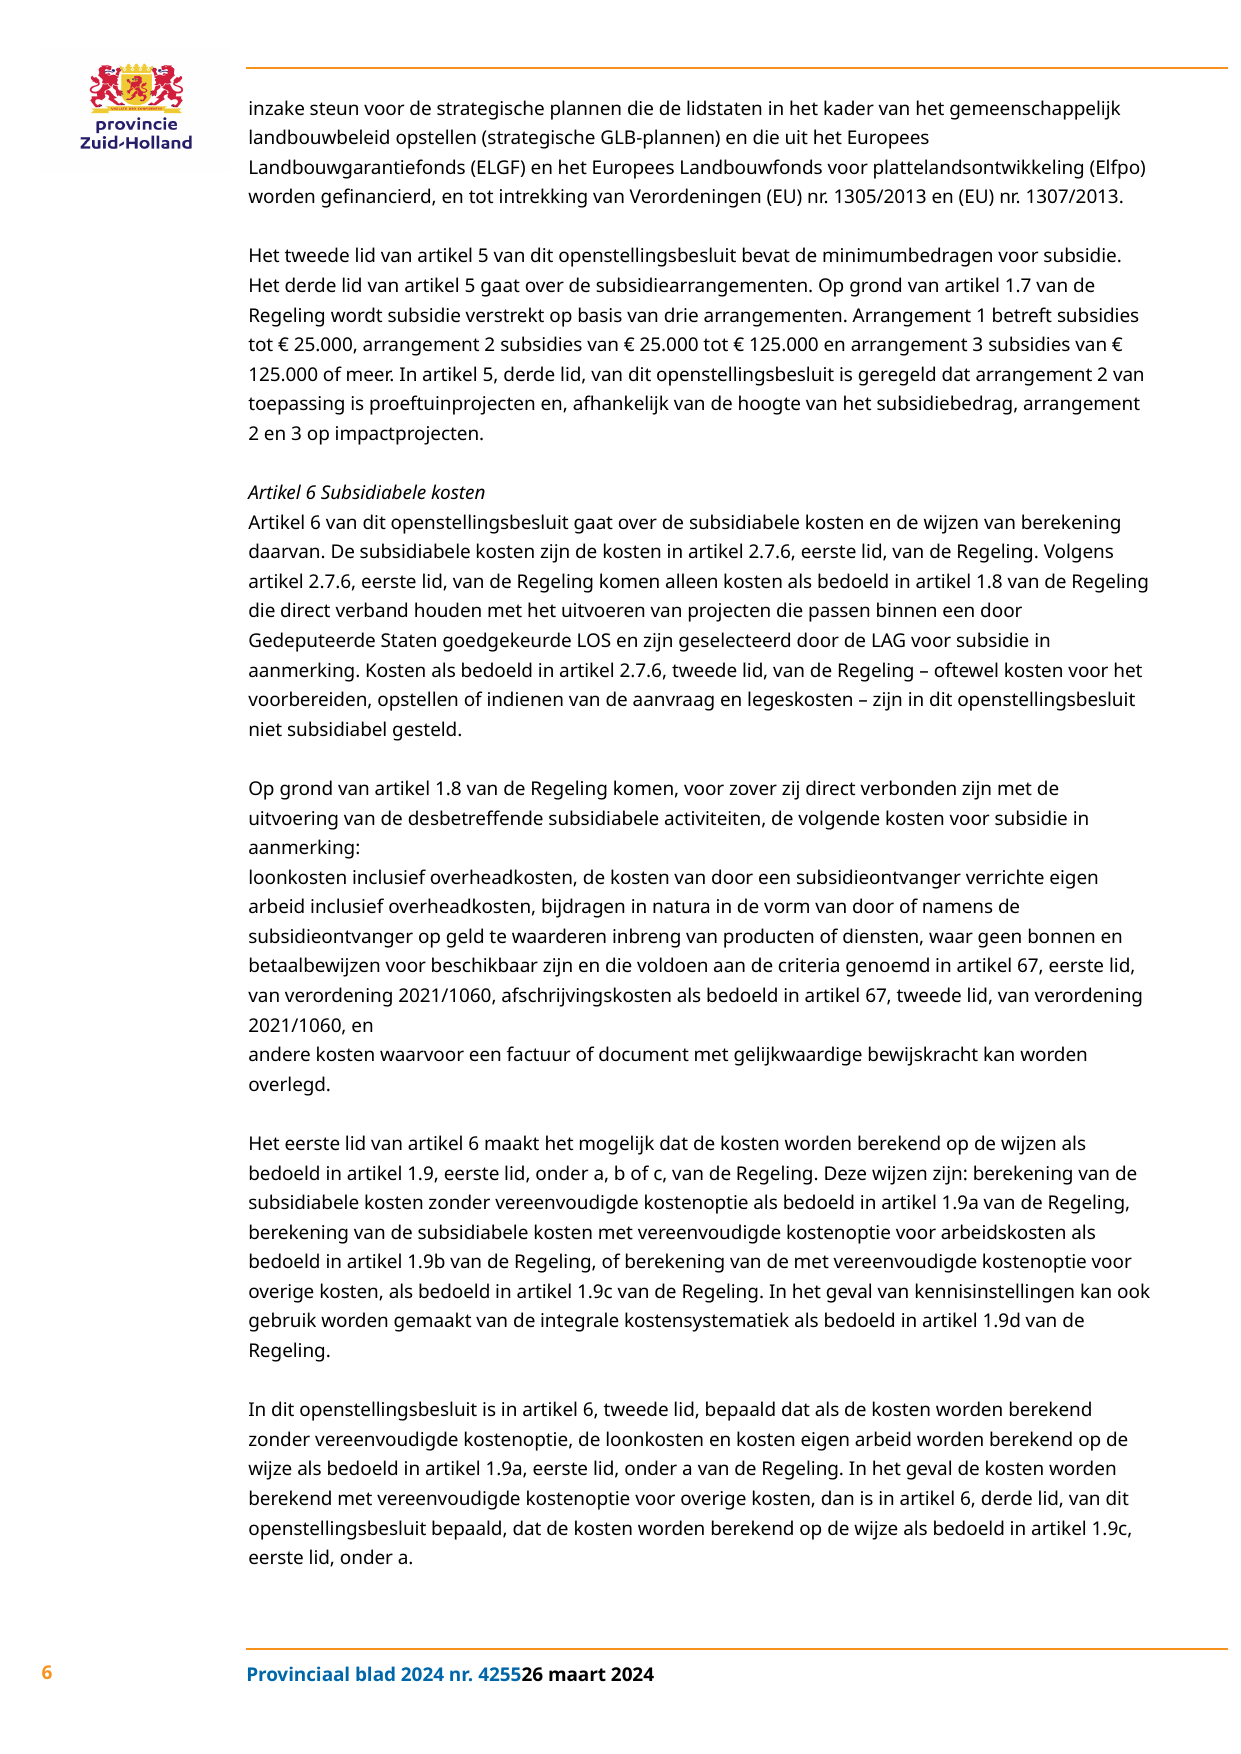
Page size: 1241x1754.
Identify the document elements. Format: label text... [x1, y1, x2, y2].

text inzake steun voor de strategische plannen die de lidstaten in het kader van het gemeenschappelijk landbouwbeleid opstellen (strategische GLB-plannen) en die uit het Europees Landbouwgarantiefonds (ELGF) en het Europees Landbouwfonds voor plattelandsontwikkeling (Elfpo) worden gefinancierd, en tot intrekking van Verordeningen (EU) nr. 1305/2013 en (EU) nr. 1307/2013. [248, 95, 1152, 209]
text Het eerste lid van artikel 6 maakt het mogelijk dat de kosten worden berekend op de wijzen als bedoeld in artikel 1.9, eerste lid, onder a, b of c, van de Regeling. Deze wijzen zijn: berekening van de subsidiabele kosten zonder vereenvoudigde kostenoptie als bedoeld in artikel 1.9a van de Regeling, berekening van de subsidiabele kosten met vereenvoudigde kostenoptie voor arbeidskosten als bedoeld in artikel 1.9b van de Regeling, of berekening van de met vereenvoudigde kostenoptie voor overige kosten, als bedoeld in artikel 1.9c van de Regeling. In het geval van kennisinstellingen kan ook gebruik worden gemaakt van de integrale kostensystematiek als bedoeld in artikel 1.9d van de Regeling. [248, 1130, 1152, 1363]
text Artikel 6 van dit openstellingsbesluit gaat over de subsidiabele kosten en de wijzen van berekening daarvan. De subsidiabele kosten zijn de kosten in artikel 2.7.6, eerste lid, van de Regeling. Volgens artikel 2.7.6, eerste lid, van de Regeling komen alleen kosten als bedoeld in artikel 1.8 van de Regeling die direct verband houden met het uitvoeren van projecten die passen binnen een door Gedeputeerde Staten goedgekeurde LOS en zijn geselecteerd door de LAG voor subsidie in aanmerking. Kosten als bedoeld in artikel 2.7.6, tweede lid, van de Regeling – oftewel kosten voor het voorbereiden, opstellen of indienen van de aanvraag en legeskosten – zijn in dit openstellingsbesluit niet subsidiabel gesteld. [248, 509, 1152, 742]
text Artikel 6 Subsidiabele kosten [248, 479, 1152, 505]
text Op grond van artikel 1.8 van de Regeling komen, voor zover zij direct verbonden zijn met de uitvoering van de desbetreffende subsidiabele activiteiten, de volgende kosten voor subsidie in aanmerking: [248, 775, 1152, 860]
text Het derde lid van artikel 5 gaat over de subsidiearrangementen. Op grond van artikel 1.7 van de Regeling wordt subsidie verstrekt op basis van drie arrangementen. Arrangement 1 betreft subsidies tot € 25.000, arrangement 2 subsidies van € 25.000 tot € 125.000 en arrangement 3 subsidies van € 125.000 of meer. In artikel 5, derde lid, van dit openstellingsbesluit is geregeld dat arrangement 2 van toepassing is proeftuinprojecten en, afhankelijk van de hoogte van het subsidiebedrag, arrangement 2 en 3 op impactprojecten. [248, 272, 1152, 446]
text In dit openstellingsbesluit is in artikel 6, tweede lid, bepaald dat als de kosten worden berekend zonder vereenvoudigde kostenoptie, de loonkosten en kosten eigen arbeid worden berekend op de wijze als bedoeld in artikel 1.9a, eerste lid, onder a van de Regeling. In het geval de kosten worden berekend met vereenvoudigde kostenoptie voor overige kosten, dan is in artikel 6, derde lid, van dit openstellingsbesluit bepaald, dat de kosten worden berekend op de wijze als bedoeld in artikel 1.9c, eerste lid, onder a. [248, 1396, 1152, 1570]
text Het tweede lid van artikel 5 van dit openstellingsbesluit bevat de minimumbedragen voor subsidie. [248, 243, 1152, 268]
picture [41, 47, 231, 172]
text loonkosten inclusief overheadkosten, de kosten van door een subsidieontvanger verrichte eigen arbeid inclusief overheadkosten, bijdragen in natura in de vorm van door of namens de subsidieontvanger op geld te waarderen inbreng van producten of diensten, waar geen bonnen en betaalbewijzen voor beschikbaar zijn en die voldoen aan de criteria genoemd in artikel 67, eerste lid, van verordening 2021/1060, afschrijvingskosten als bedoeld in artikel 67, tweede lid, van verordening 2021/1060, en [248, 864, 1152, 1038]
text andere kosten waarvoor een factuur of document met gelijkwaardige bewijskracht kan worden overlegd. [248, 1041, 1152, 1097]
